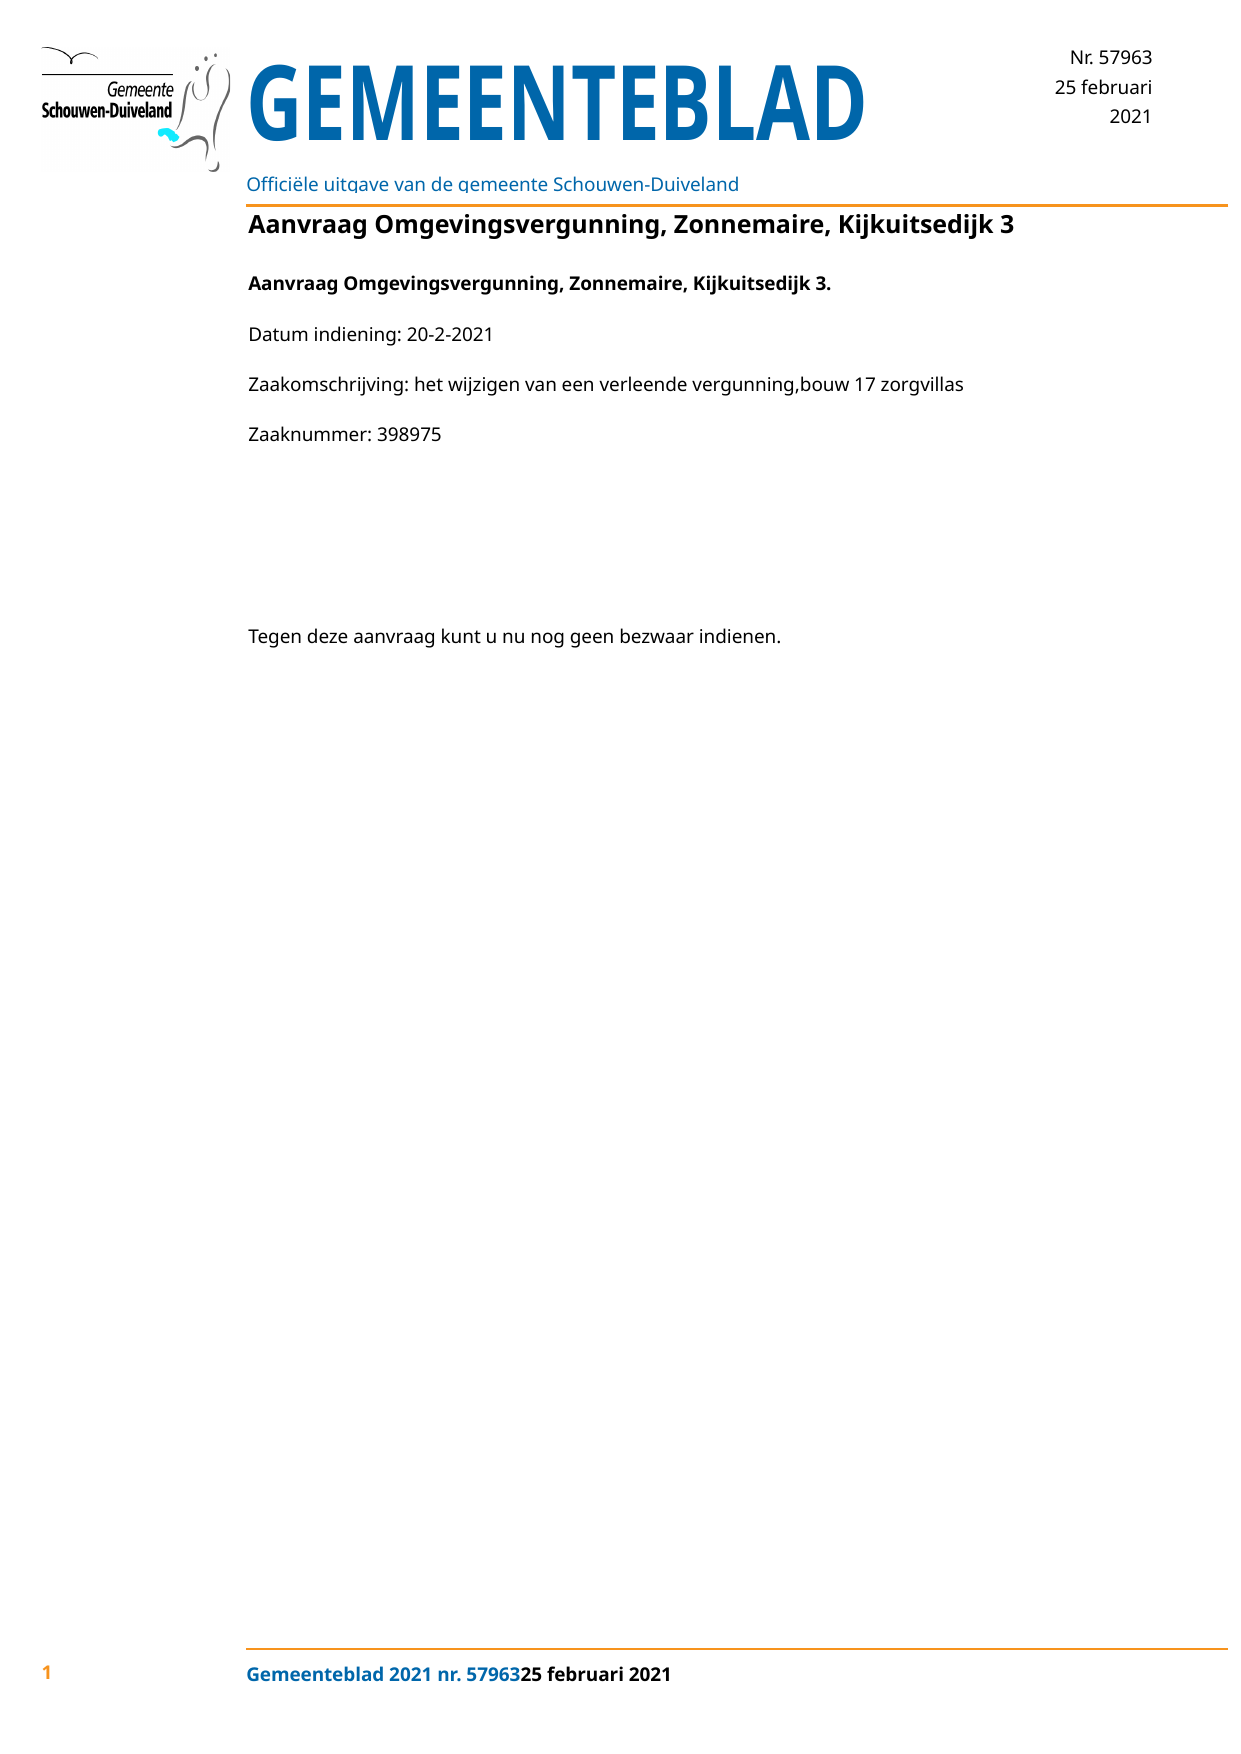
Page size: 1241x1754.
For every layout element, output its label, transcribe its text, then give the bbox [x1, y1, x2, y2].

text Datum indiening: 20-2-2021 [248, 321, 1152, 346]
picture [41, 47, 231, 172]
text Zaaknummer: 398975 [248, 422, 1152, 447]
text Zaakomschrijving: het wijzigen van een verleende vergunning,bouw 17 zorgvillas [248, 371, 1152, 397]
text Aanvraag Omgevingsvergunning, Zonnemaire, Kijkuitsedijk 3 [248, 207, 1152, 241]
text Aanvraag Omgevingsvergunning, Zonnemaire, Kijkuitsedijk 3. [248, 270, 1152, 296]
text Tegen deze aanvraag kunt u nu nog geen bezwaar indienen. [248, 623, 1152, 649]
